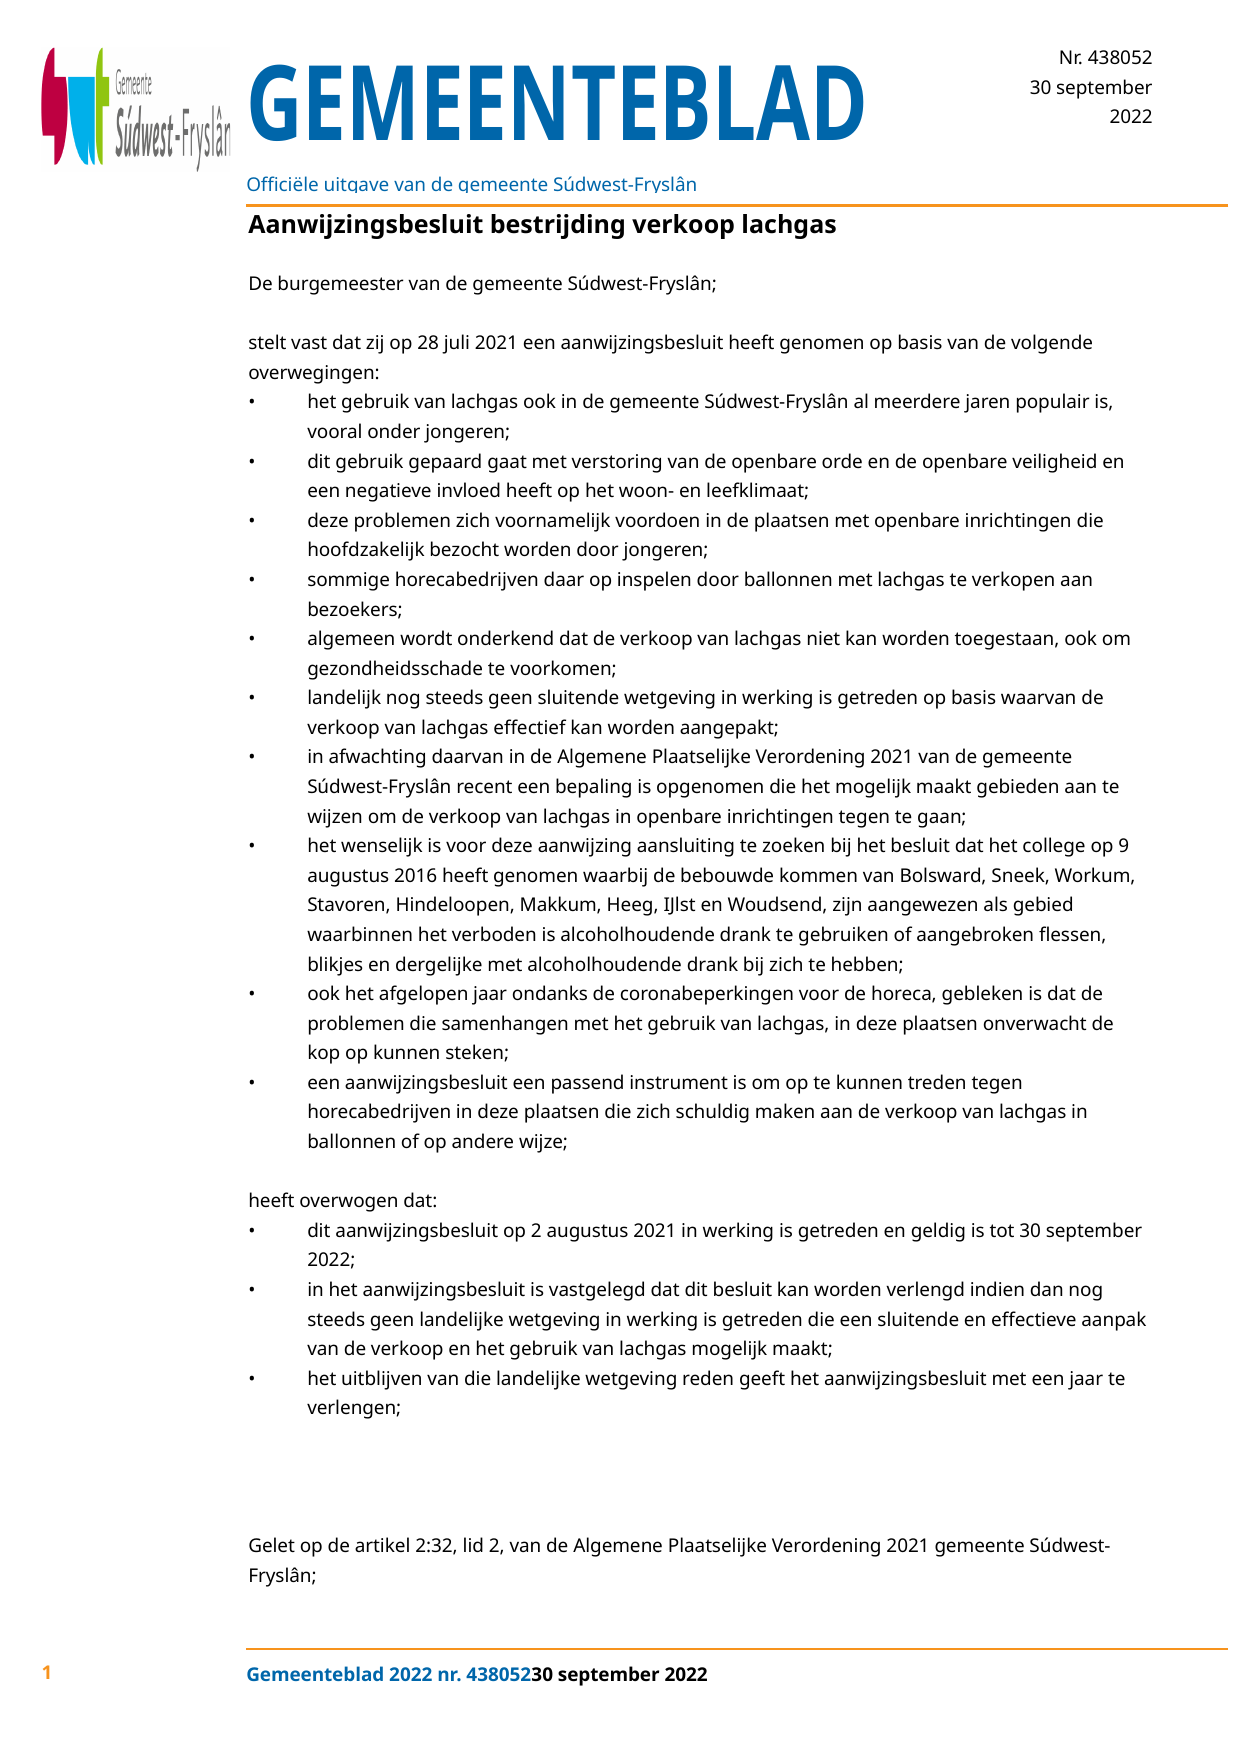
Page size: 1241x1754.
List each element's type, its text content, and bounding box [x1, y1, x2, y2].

list ook het afgelopen jaar ondanks de coronabeperkingen voor de horeca, gebleken is dat de problemen die samenhangen met het gebruik van lachgas, in deze plaatsen onverwacht de kop op kunnen steken; [248, 980, 1152, 1065]
text Gelet op de artikel 2:32, lid 2, van de Algemene Plaatselijke Verordening 2021 gemeente Súdwest-Fryslân; [248, 1532, 1152, 1588]
list deze problemen zich voornamelijk voordoen in de plaatsen met openbare inrichtingen die hoofdzakelijk bezocht worden door jongeren; [248, 507, 1152, 562]
list algemeen wordt onderkend dat de verkoop van lachgas niet kan worden toegestaan, ook om gezondheidsschade te voorkomen; [248, 625, 1152, 681]
list dit aanwijzingsbesluit op 2 augustus 2021 in werking is getreden en geldig is tot 30 september 2022; [248, 1217, 1152, 1272]
text De burgemeester van de gemeente Súdwest-Fryslân; [248, 270, 1152, 296]
list dit gebruik gepaard gaat met verstoring van de openbare orde en de openbare veiligheid en een negatieve invloed heeft op het woon- en leefklimaat; [248, 448, 1152, 503]
text stelt vast dat zij op 28 juli 2021 een aanwijzingsbesluit heeft genomen op basis van de volgende overwegingen: [248, 329, 1152, 385]
list in afwachting daarvan in de Algemene Plaatselijke Verordening 2021 van de gemeente Súdwest-Fryslân recent een bepaling is opgenomen die het mogelijk maakt gebieden aan te wijzen om de verkoop van lachgas in openbare inrichtingen tegen te gaan; [248, 744, 1152, 828]
text heeft overwogen dat: [248, 1187, 1152, 1213]
list het gebruik van lachgas ook in de gemeente Súdwest-Fryslân al meerdere jaren populair is, vooral onder jongeren; [248, 389, 1152, 444]
list in het aanwijzingsbesluit is vastgelegd dat dit besluit kan worden verlengd indien dan nog steeds geen landelijke wetgeving in werking is getreden die een sluitende en effectieve aanpak van de verkoop en het gebruik van lachgas mogelijk maakt; [248, 1276, 1152, 1361]
list een aanwijzingsbesluit een passend instrument is om op te kunnen treden tegen horecabedrijven in deze plaatsen die zich schuldig maken aan de verkoop van lachgas in ballonnen of op andere wijze; [248, 1069, 1152, 1154]
list het uitblijven van die landelijke wetgeving reden geeft het aanwijzingsbesluit met een jaar te verlengen; [248, 1365, 1152, 1420]
list het wenselijk is voor deze aanwijzing aansluiting te zoeken bij het besluit dat het college op 9 augustus 2016 heeft genomen waarbij de bebouwde kommen van Bolsward, Sneek, Workum, Stavoren, Hindeloopen, Makkum, Heeg, IJlst en Woudsend, zijn aangewezen als gebied waarbinnen het verboden is alcoholhoudende drank te gebruiken of aangebroken flessen, blikjes en dergelijke met alcoholhoudende drank bij zich te hebben; [248, 832, 1152, 976]
list sommige horecabedrijven daar op inspelen door ballonnen met lachgas te verkopen aan bezoekers; [248, 566, 1152, 621]
picture [41, 47, 231, 172]
list landelijk nog steeds geen sluitende wetgeving in werking is getreden op basis waarvan de verkoop van lachgas effectief kan worden aangepakt; [248, 684, 1152, 740]
text Aanwijzingsbesluit bestrijding verkoop lachgas [248, 207, 1152, 241]
